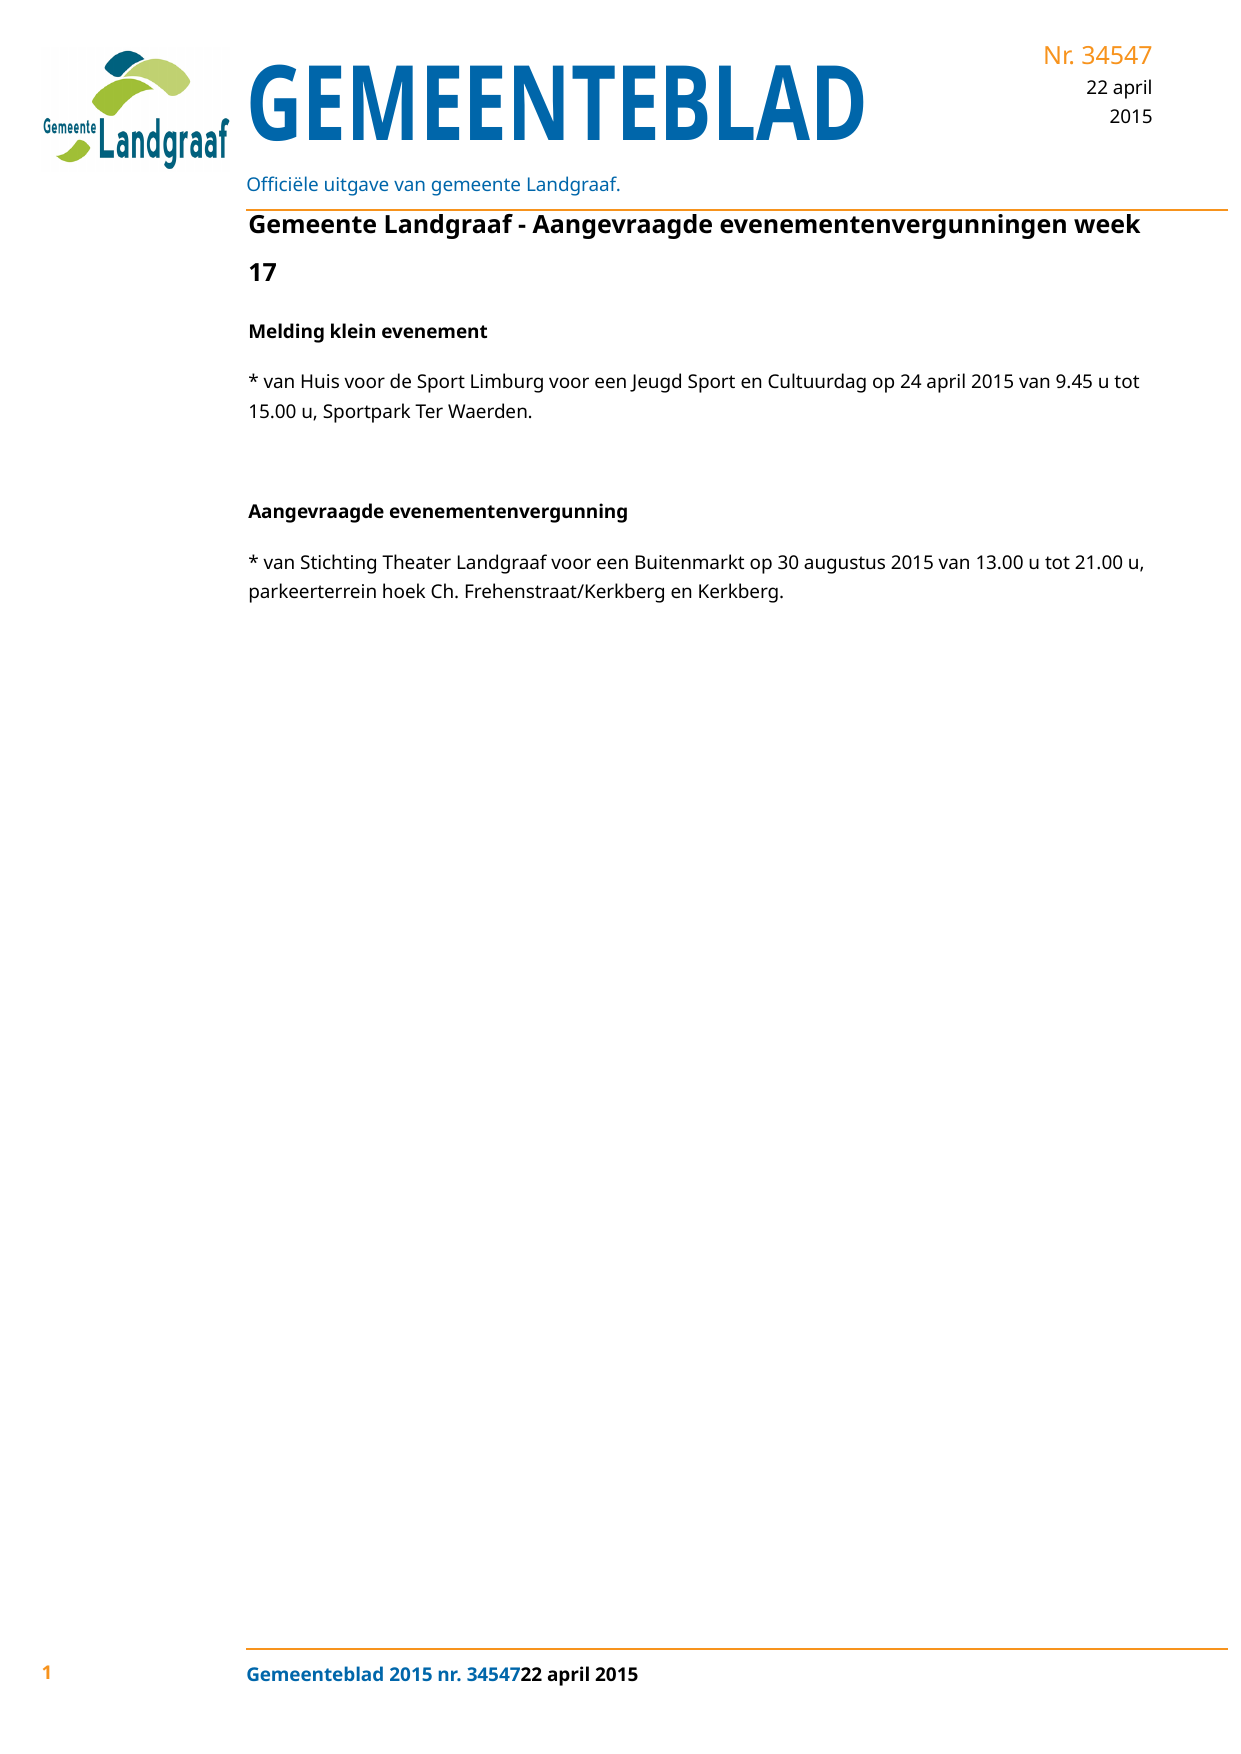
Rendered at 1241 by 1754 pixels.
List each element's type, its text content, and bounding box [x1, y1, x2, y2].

text * van Huis voor de Sport Limburg voor een Jeugd Sport en Cultuurdag op 24 april 2015 van 9.45 u tot 15.00 u, Sportpark Ter Waerden. [248, 368, 1152, 424]
text Gemeente Landgraaf - Aangevraagde evenementenvergunningen week 17 [248, 211, 1152, 288]
text * van Stichting Theater Landgraaf voor een Buitenmarkt op 30 augustus 2015 van 13.00 u tot 21.00 u, parkeerterrein hoek Ch. Frehenstraat/Kerkberg en Kerkberg. [248, 549, 1152, 604]
picture [41, 47, 231, 172]
text Melding klein evenement [248, 318, 1152, 344]
text Aangevraagde evenementenvergunning [248, 499, 1152, 524]
